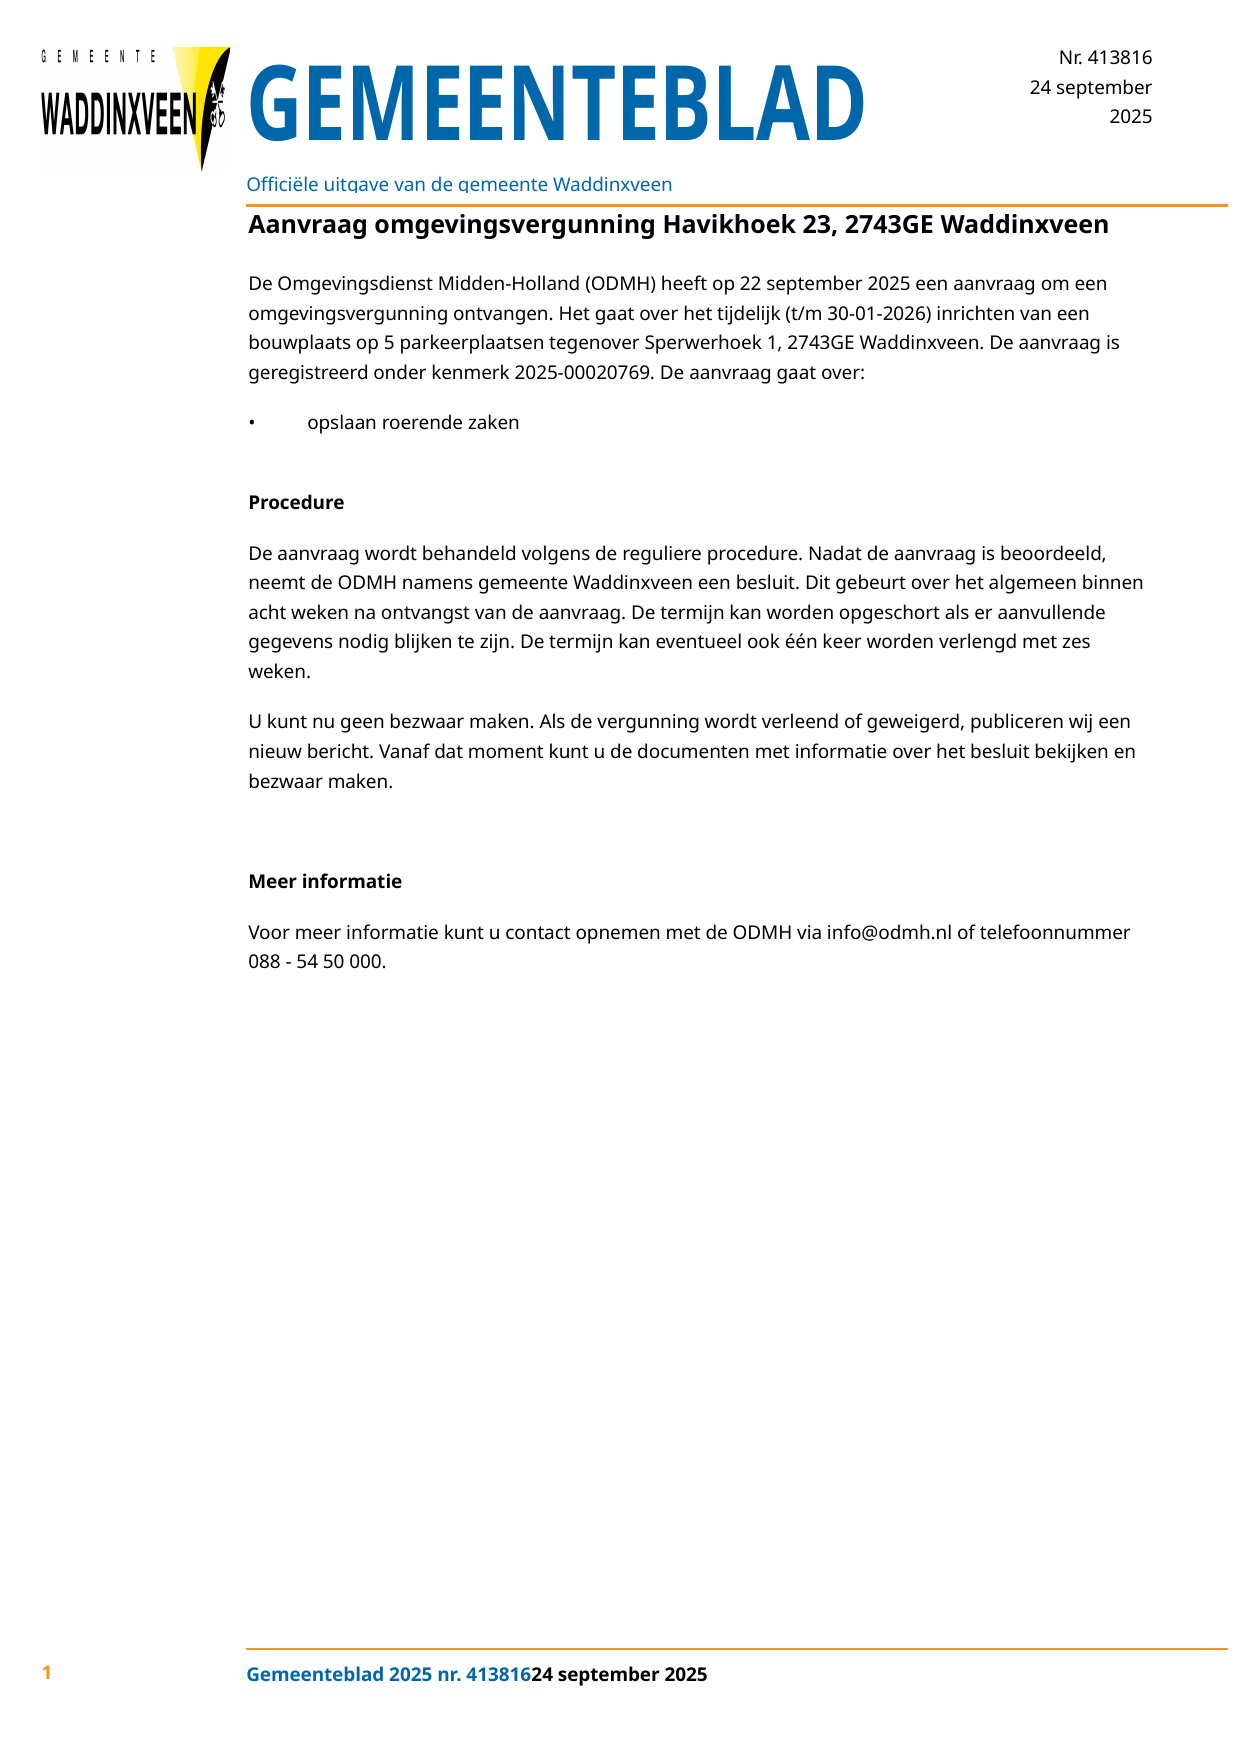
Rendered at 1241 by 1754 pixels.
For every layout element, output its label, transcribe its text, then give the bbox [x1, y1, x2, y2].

text Aanvraag omgevingsvergunning Havikhoek 23, 2743GE Waddinxveen [248, 207, 1152, 241]
text Meer informatie [248, 869, 1152, 894]
text Voor meer informatie kunt u contact opnemen met de ODMH via info@odmh.nl of telefoonnummer 088 - 54 50 000. [248, 919, 1152, 974]
text U kunt nu geen bezwaar maken. Als de vergunning wordt verleend of geweigerd, publiceren wij een nieuw bericht. Vanaf dat moment kunt u de documenten met informatie over het besluit bekijken en bezwaar maken. [248, 709, 1152, 793]
text Procedure [248, 489, 1152, 515]
picture [41, 47, 231, 172]
text De Omgevingsdienst Midden-Holland (ODMH) heeft op 22 september 2025 een aanvraag om een omgevingsvergunning ontvangen. Het gaat over het tijdelijk (t/m 30-01-2026) inrichten van een bouwplaats op 5 parkeerplaatsen tegenover Sperwerhoek 1, 2743GE Waddinxveen. De aanvraag is geregistreerd onder kenmerk 2025-00020769. De aanvraag gaat over: [248, 270, 1152, 385]
text De aanvraag wordt behandeld volgens de reguliere procedure. Nadat de aanvraag is beoordeeld, neemt de ODMH namens gemeente Waddinxveen een besluit. Dit gebeurt over het algemeen binnen acht weken na ontvangst van de aanvraag. De termijn kan worden opgeschort als er aanvullende gegevens nodig blijken te zijn. De termijn kan eventueel ook één keer worden verlengd met zes weken. [248, 540, 1152, 684]
list opslaan roerende zaken [248, 409, 1152, 435]
